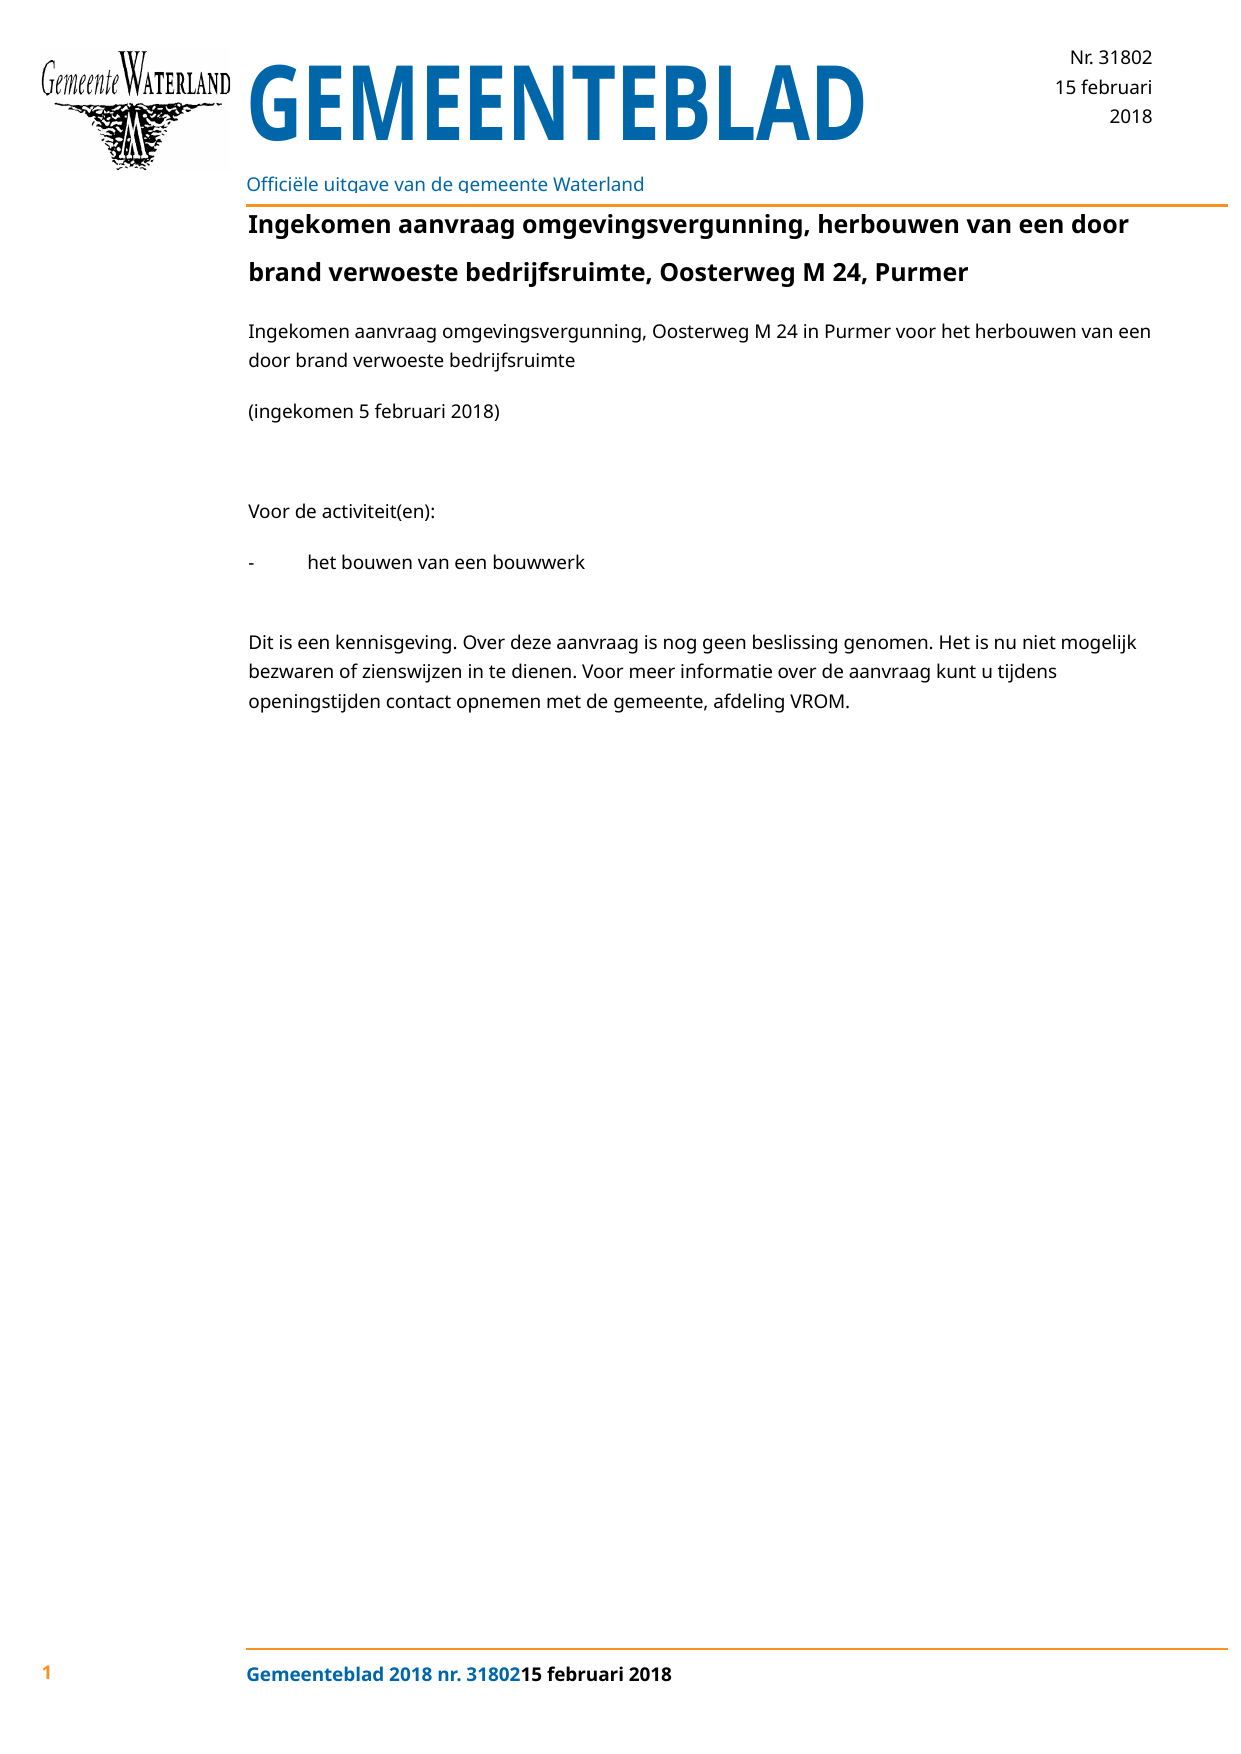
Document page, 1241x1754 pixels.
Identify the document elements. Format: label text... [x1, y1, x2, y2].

text Ingekomen aanvraag omgevingsvergunning, Oosterweg M 24 in Purmer voor het herbouwen van een door brand verwoeste bedrijfsruimte [248, 318, 1152, 373]
picture [41, 47, 231, 172]
text (ingekomen 5 februari 2018) [248, 398, 1152, 424]
text Dit is een kennisgeving. Over deze aanvraag is nog geen beslissing genomen. Het is nu niet mogelijk bezwaren of zienswijzen in te dienen. Voor meer informatie over de aanvraag kunt u tijdens openingstijden contact opnemen met de gemeente, afdeling VROM. [248, 629, 1152, 714]
list het bouwen van een bouwwerk [248, 549, 1152, 575]
text Voor de activiteit(en): [248, 499, 1152, 524]
text Ingekomen aanvraag omgevingsvergunning, herbouwen van een door brand verwoeste bedrijfsruimte, Oosterweg M 24, Purmer [248, 207, 1152, 288]
